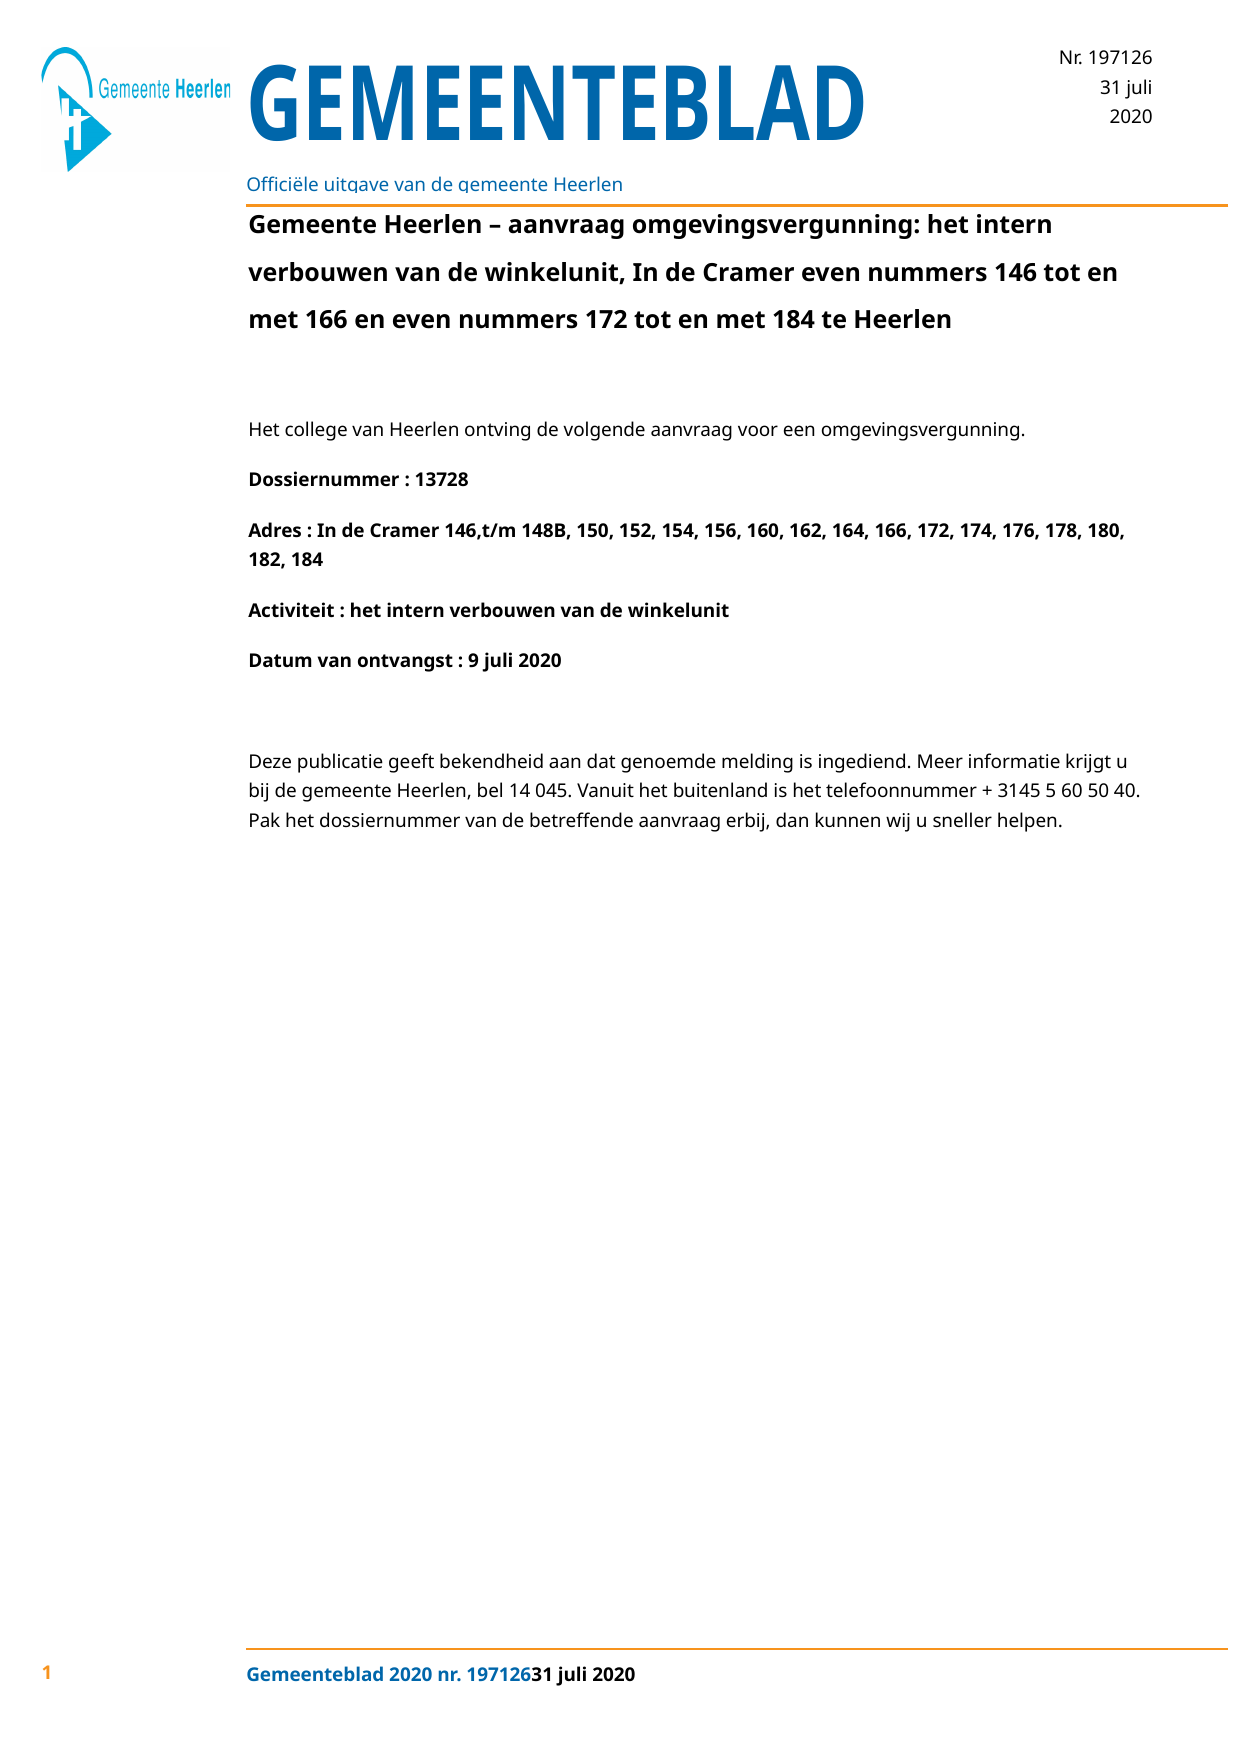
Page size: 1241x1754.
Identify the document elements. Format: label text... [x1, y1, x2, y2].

text Het college van Heerlen ontving de volgende aanvraag voor een omgevingsvergunning. [248, 416, 1152, 442]
text Datum van ontvangst : 9 juli 2020 [248, 647, 1152, 673]
text Activiteit : het intern verbouwen van de winkelunit [248, 597, 1152, 622]
picture [41, 47, 59, 70]
text Deze publicatie geeft bekendheid aan dat genoemde melding is ingediend. Meer informatie krijgt u bij de gemeente Heerlen, bel 14 045. Vanuit het buitenland is het telefoonnummer + 3145 5 60 50 40. Pak het dossiernummer van de betreffende aanvraag erbij, dan kunnen wij u sneller helpen. [248, 748, 1152, 833]
text Dossiernummer : 13728 [248, 466, 1152, 492]
picture [41, 47, 231, 172]
text Gemeente Heerlen – aanvraag omgevingsvergunning: het intern verbouwen van de winkelunit, In de Cramer even nummers 146 tot en met 166 en even nummers 172 tot en met 184 te Heerlen [248, 207, 1152, 336]
text Adres : In de Cramer 146,t/m 148B, 150, 152, 154, 156, 160, 162, 164, 166, 172, 174, 176, 178, 180, 182, 184 [248, 517, 1152, 572]
